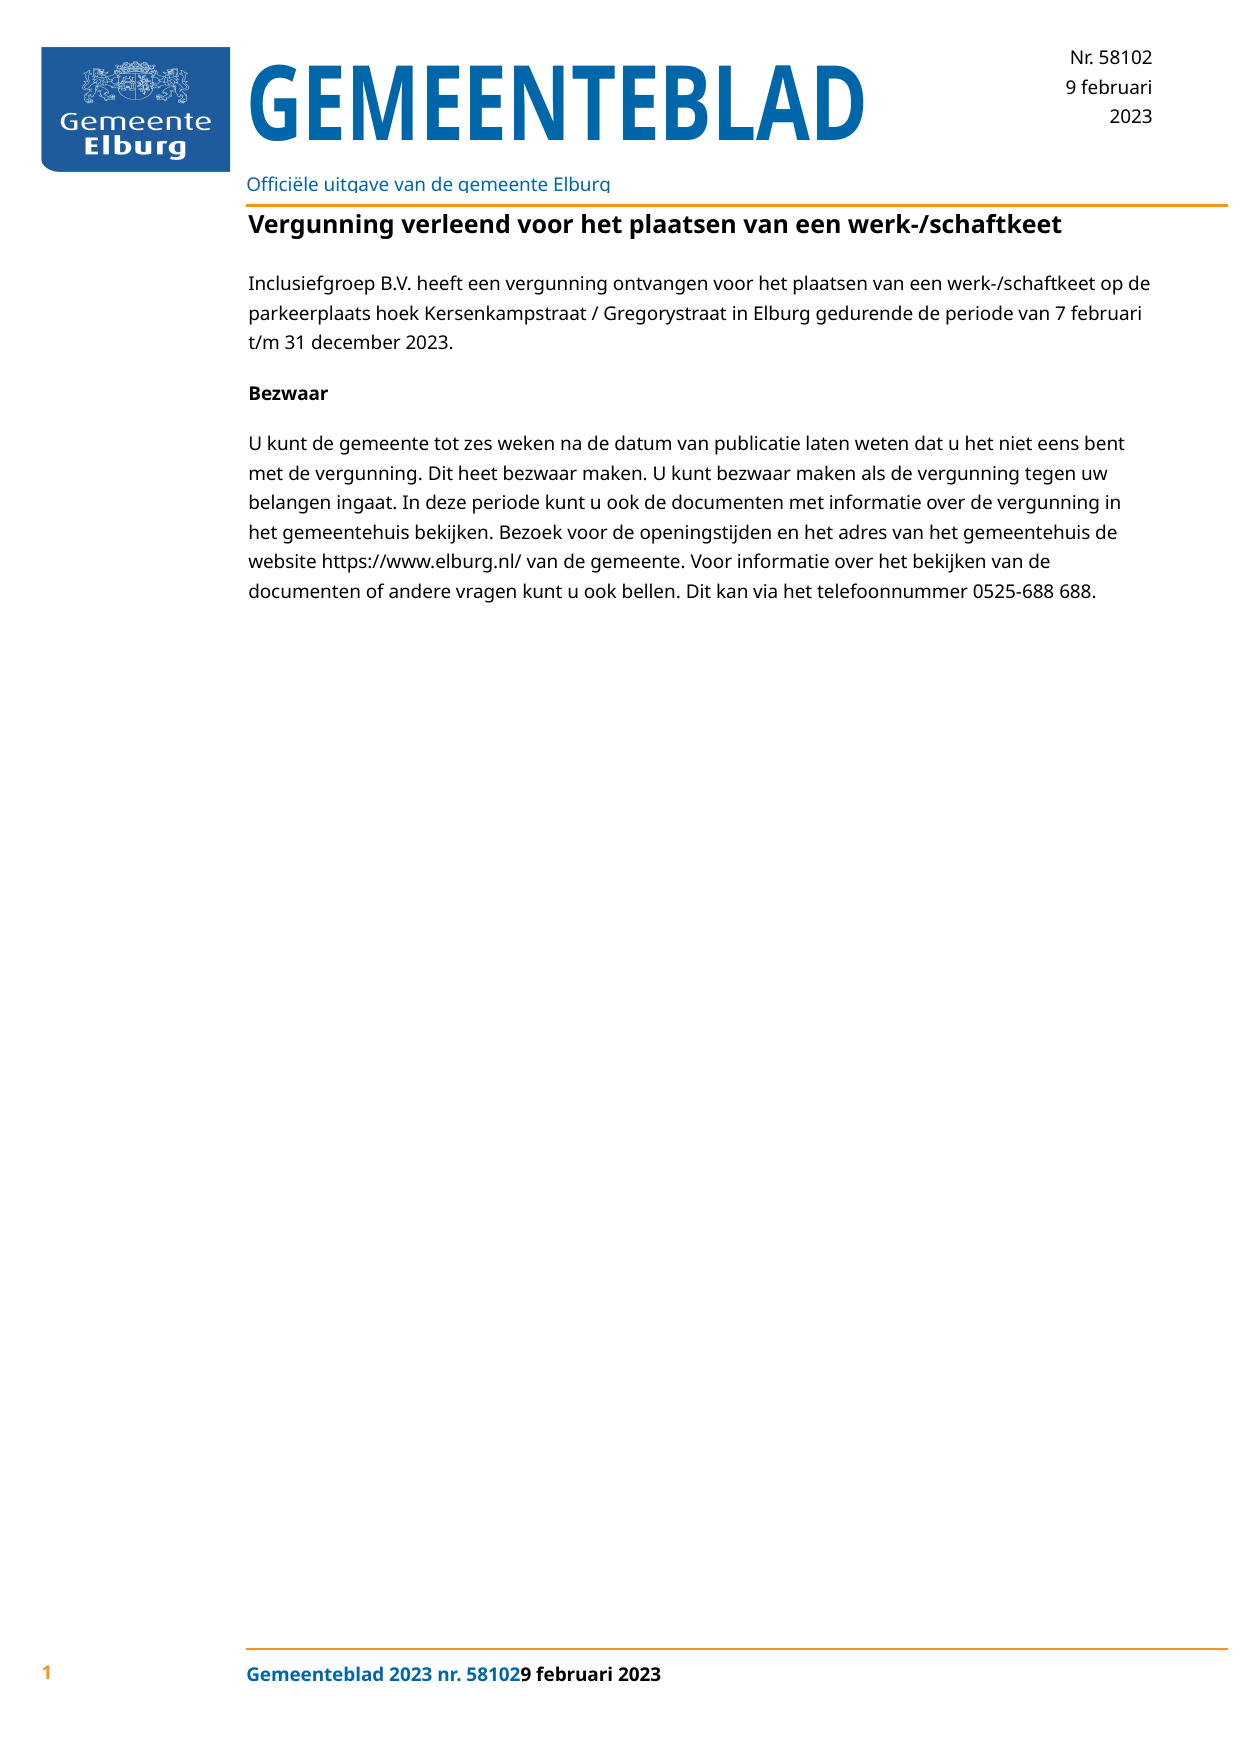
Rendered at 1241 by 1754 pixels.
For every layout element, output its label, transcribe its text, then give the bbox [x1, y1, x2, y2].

text U kunt de gemeente tot zes weken na de datum van publicatie laten weten dat u het niet eens bent met de vergunning. Dit heet bezwaar maken. U kunt bezwaar maken als de vergunning tegen uw belangen ingaat. In deze periode kunt u ook de documenten met informatie over de vergunning in het gemeentehuis bekijken. Bezoek voor de openingstijden en het adres van het gemeentehuis de website https://www.elburg.nl/ van de gemeente. Voor informatie over het bekijken van de documenten of andere vragen kunt u ook bellen. Dit kan via het telefoonnummer 0525-688 688. [248, 430, 1152, 604]
text Inclusiefgroep B.V. heeft een vergunning ontvangen voor het plaatsen van een werk-/schaftkeet op de parkeerplaats hoek Kersenkampstraat / Gregorystraat in Elburg gedurende de periode van 7 februari t/m 31 december 2023. [248, 270, 1152, 355]
picture [41, 47, 231, 172]
text Bezwaar [248, 380, 1152, 406]
text Vergunning verleend voor het plaatsen van een werk-/schaftkeet [248, 207, 1152, 241]
